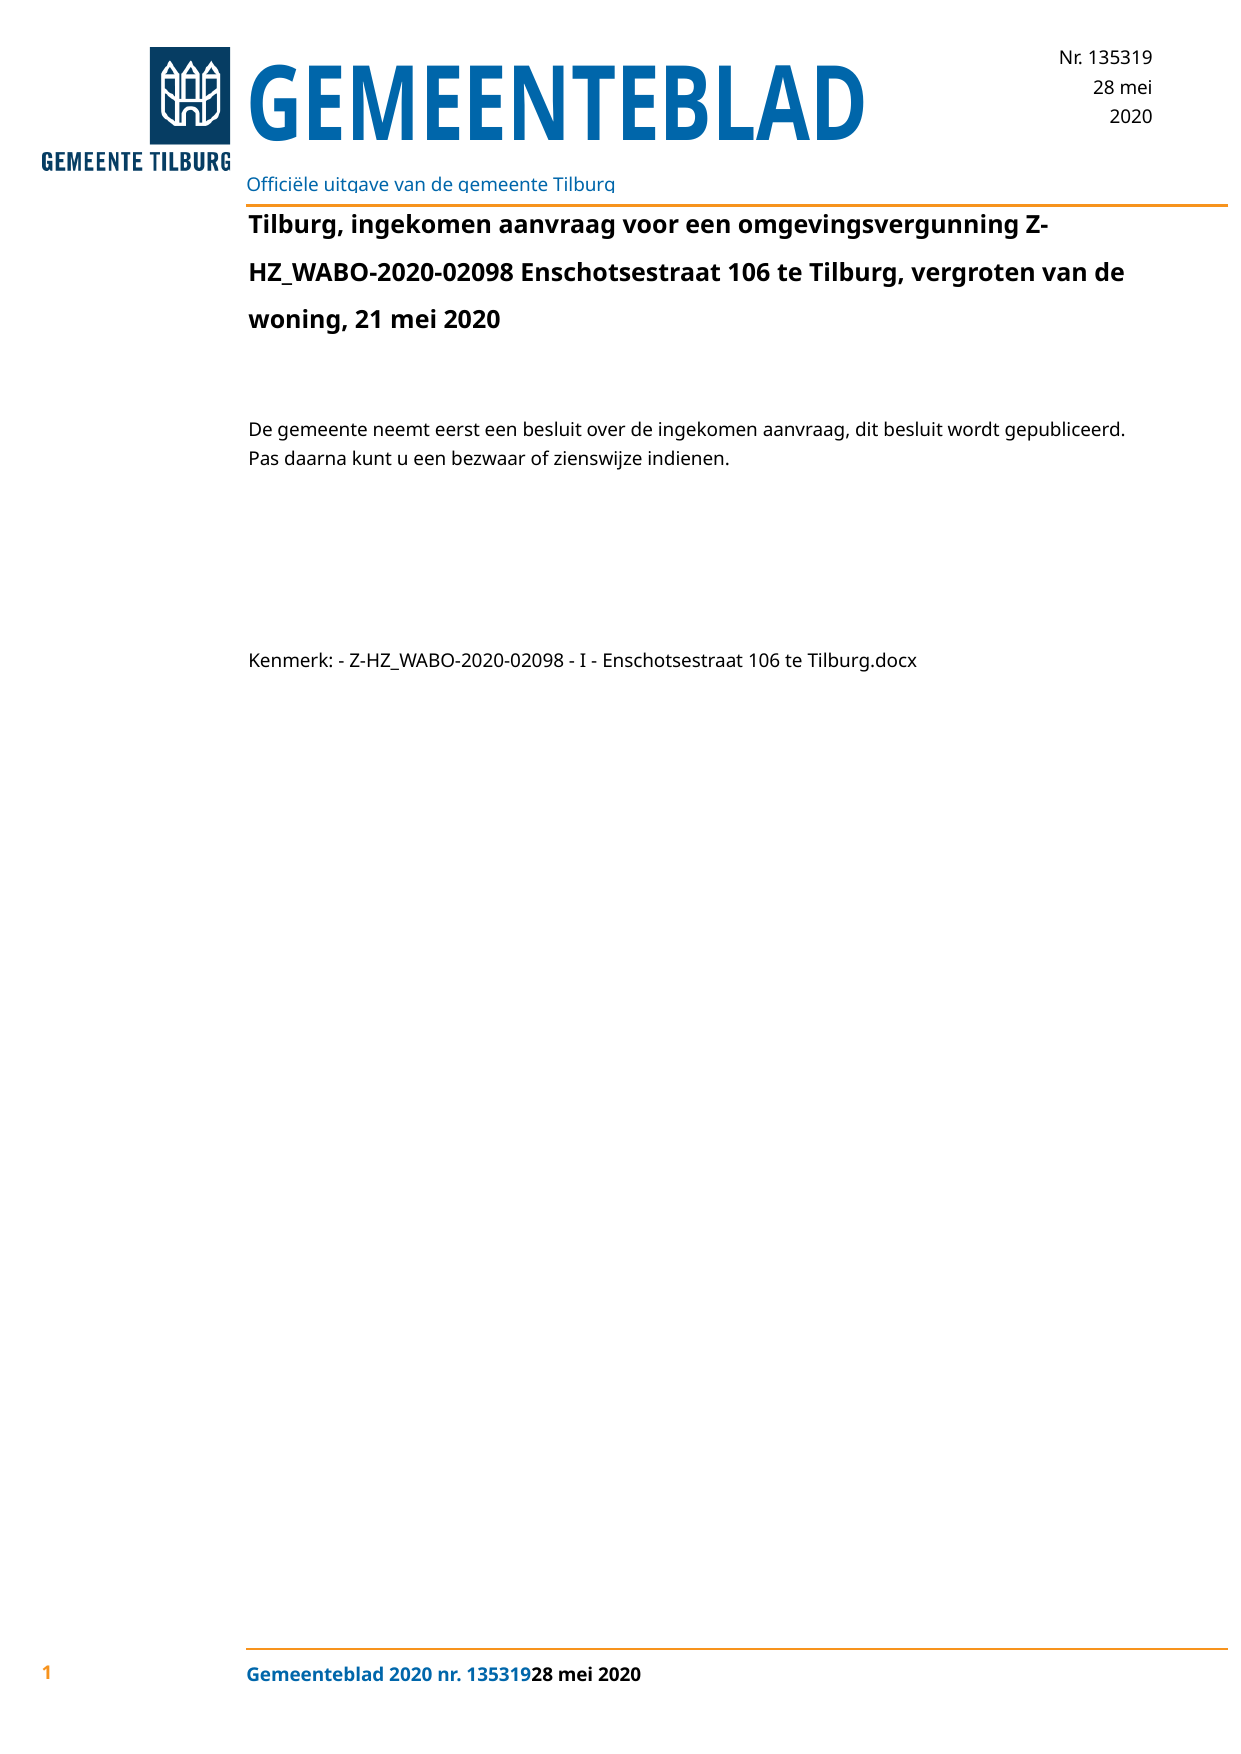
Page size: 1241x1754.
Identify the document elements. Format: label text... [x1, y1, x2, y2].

text Kenmerk: - Z-HZ_WABO-2020-02098 - I - Enschotsestraat 106 te Tilburg.docx [248, 647, 1152, 673]
text De gemeente neemt eerst een besluit over de ingekomen aanvraag, dit besluit wordt gepubliceerd. Pas daarna kunt u een bezwaar of zienswijze indienen. [248, 416, 1152, 471]
text Tilburg, ingekomen aanvraag voor een omgevingsvergunning Z-HZ_WABO-2020-02098 Enschotsestraat 106 te Tilburg, vergroten van de woning, 21 mei 2020 [248, 207, 1152, 336]
picture [41, 47, 231, 172]
